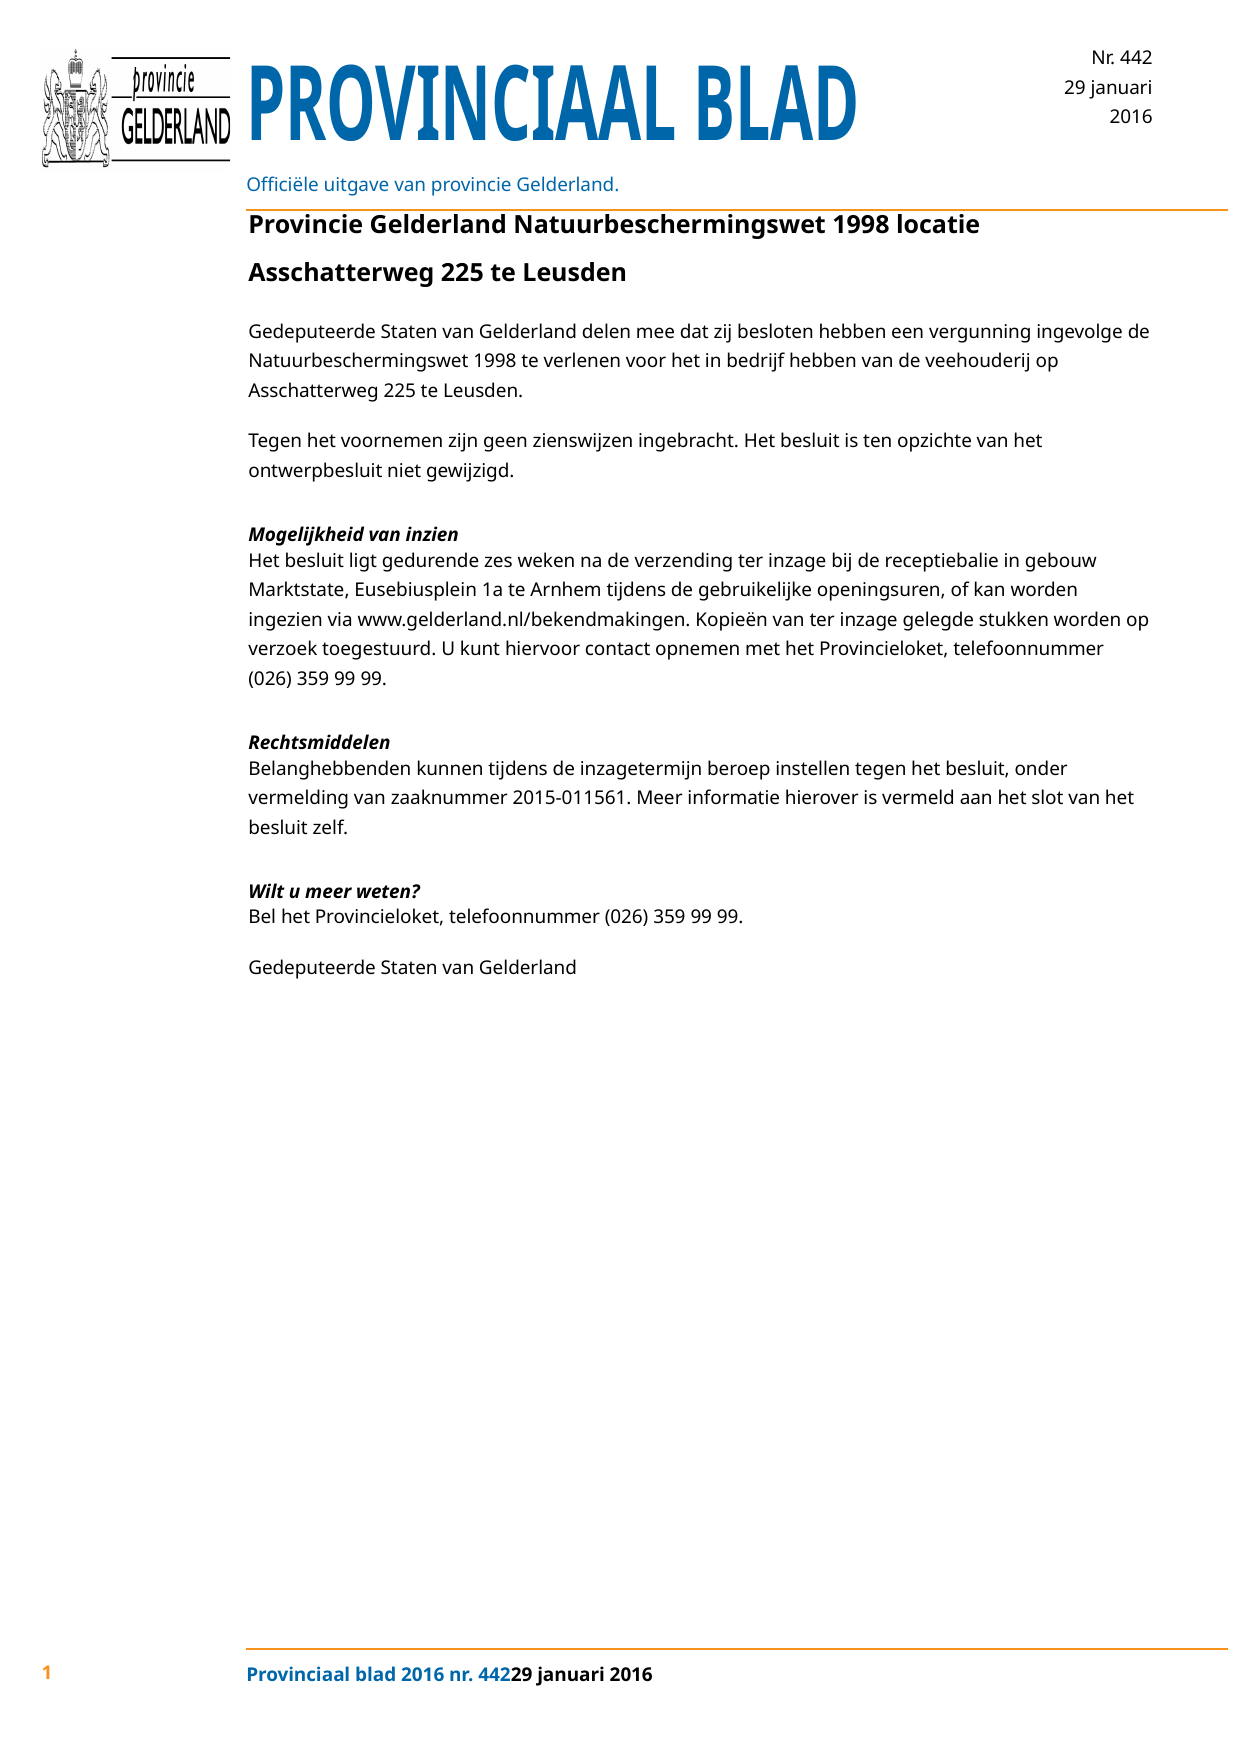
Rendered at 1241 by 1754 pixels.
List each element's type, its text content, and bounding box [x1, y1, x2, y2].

text Mogelijkheid van inzien [248, 521, 1152, 547]
picture [41, 47, 231, 172]
text Rechtsmiddelen [248, 729, 1152, 755]
text Gedeputeerde Staten van Gelderland [248, 954, 1152, 980]
text Provincie Gelderland Natuurbeschermingswet 1998 locatie Asschatterweg 225 te Leusden [248, 211, 1152, 288]
text Bel het Provincieloket, telefoonnummer (026) 359 99 99. [248, 904, 1152, 929]
text Het besluit ligt gedurende zes weken na de verzending ter inzage bij de receptiebalie in gebouw Marktstate, Eusebiusplein 1a te Arnhem tijdens de gebruikelijke openingsuren, of kan worden ingezien via www.gelderland.nl/bekendmakingen. Kopieën van ter inzage gelegde stukken worden op verzoek toegestuurd. U kunt hiervoor contact opnemen met het Provincieloket, telefoonnummer (026) 359 99 99. [248, 547, 1152, 691]
text Tegen het voornemen zijn geen zienswijzen ingebracht. Het besluit is ten opzichte van het ontwerpbesluit niet gewijzigd. [248, 427, 1152, 483]
text Belanghebbenden kunnen tijdens de inzagetermijn beroep instellen tegen het besluit, onder vermelding van zaaknummer 2015-011561. Meer informatie hierover is vermeld aan het slot van het besluit zelf. [248, 755, 1152, 840]
text Gedeputeerde Staten van Gelderland delen mee dat zij besloten hebben een vergunning ingevolge de Natuurbeschermingswet 1998 te verlenen voor het in bedrijf hebben van de veehouderij op Asschatterweg 225 te Leusden. [248, 318, 1152, 403]
text Wilt u meer weten? [248, 878, 1152, 904]
